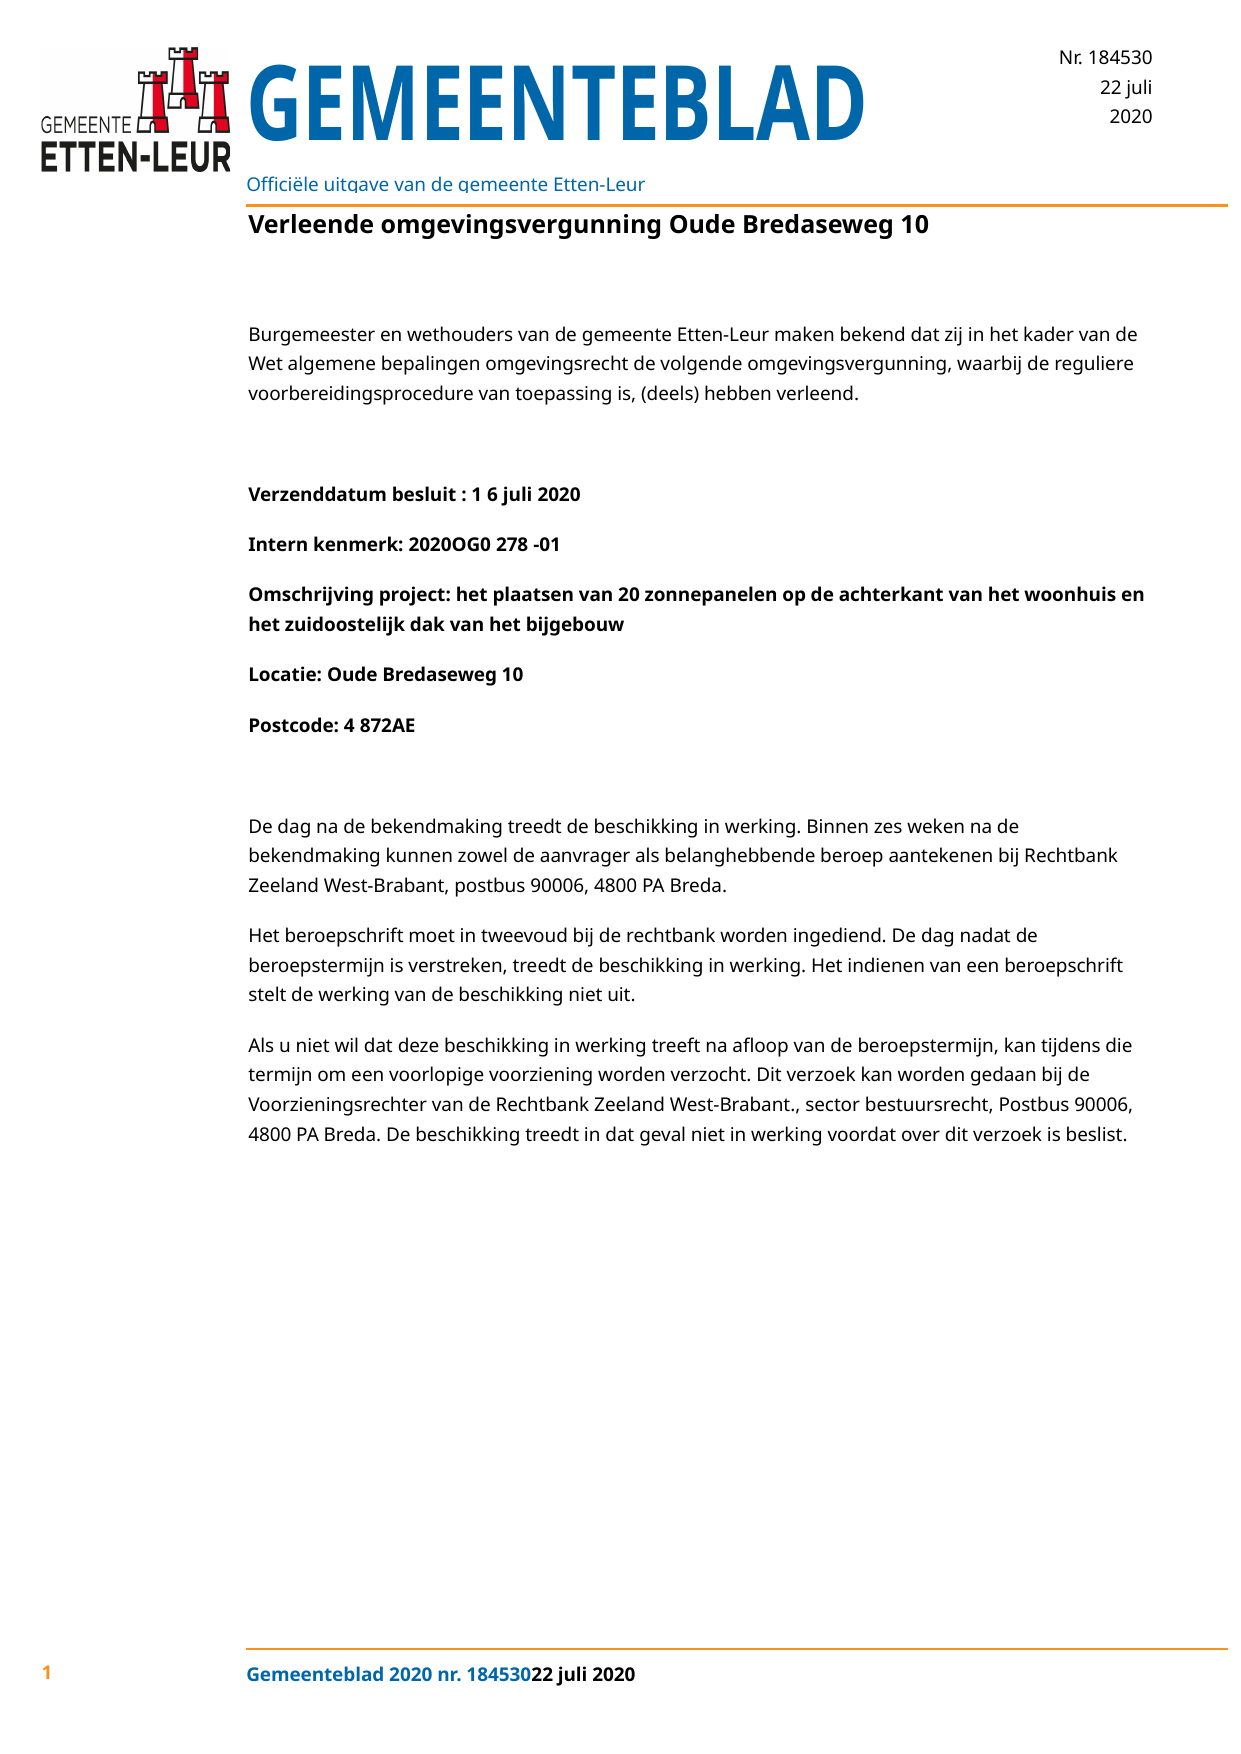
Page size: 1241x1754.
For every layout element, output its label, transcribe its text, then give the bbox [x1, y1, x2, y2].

text De dag na de bekendmaking treedt de beschikking in werking. Binnen zes weken na de bekendmaking kunnen zowel de aanvrager als belanghebbende beroep aantekenen bij Rechtbank Zeeland West-Brabant, postbus 90006, 4800 PA Breda. [248, 813, 1152, 898]
text Burgemeester en wethouders van de gemeente Etten-Leur maken bekend dat zij in het kader van de Wet algemene bepalingen omgevingsrecht de volgende omgevingsvergunning, waarbij de reguliere voorbereidingsprocedure van toepassing is, (deels) hebben verleend. [248, 321, 1152, 406]
text Locatie: Oude Bredaseweg 10 [248, 662, 1152, 687]
text Postcode: 4 872AE [248, 712, 1152, 738]
picture [41, 47, 231, 172]
text Intern kenmerk: 2020OG0 278 -01 [248, 531, 1152, 557]
text Verzenddatum besluit : 1 6 juli 2020 [248, 481, 1152, 506]
text Omschrijving project: het plaatsen van 20 zonnepanelen op de achterkant van het woonhuis en het zuidoostelijk dak van het bijgebouw [248, 582, 1152, 637]
text Als u niet wil dat deze beschikking in werking treeft na afloop van de beroepstermijn, kan tijdens die termijn om een voorlopige voorziening worden verzocht. Dit verzoek kan worden gedaan bij de Voorzieningsrechter van de Rechtbank Zeeland West-Brabant., sector bestuursrecht, Postbus 90006, 4800 PA Breda. De beschikking treedt in dat geval niet in werking voordat over dit verzoek is beslist. [248, 1032, 1152, 1146]
text Het beroepschrift moet in tweevoud bij de rechtbank worden ingediend. De dag nadat de beroepstermijn is verstreken, treedt de beschikking in werking. Het indienen van een beroepschrift stelt de werking van de beschikking niet uit. [248, 922, 1152, 1007]
text Verleende omgevingsvergunning Oude Bredaseweg 10 [248, 207, 1152, 241]
